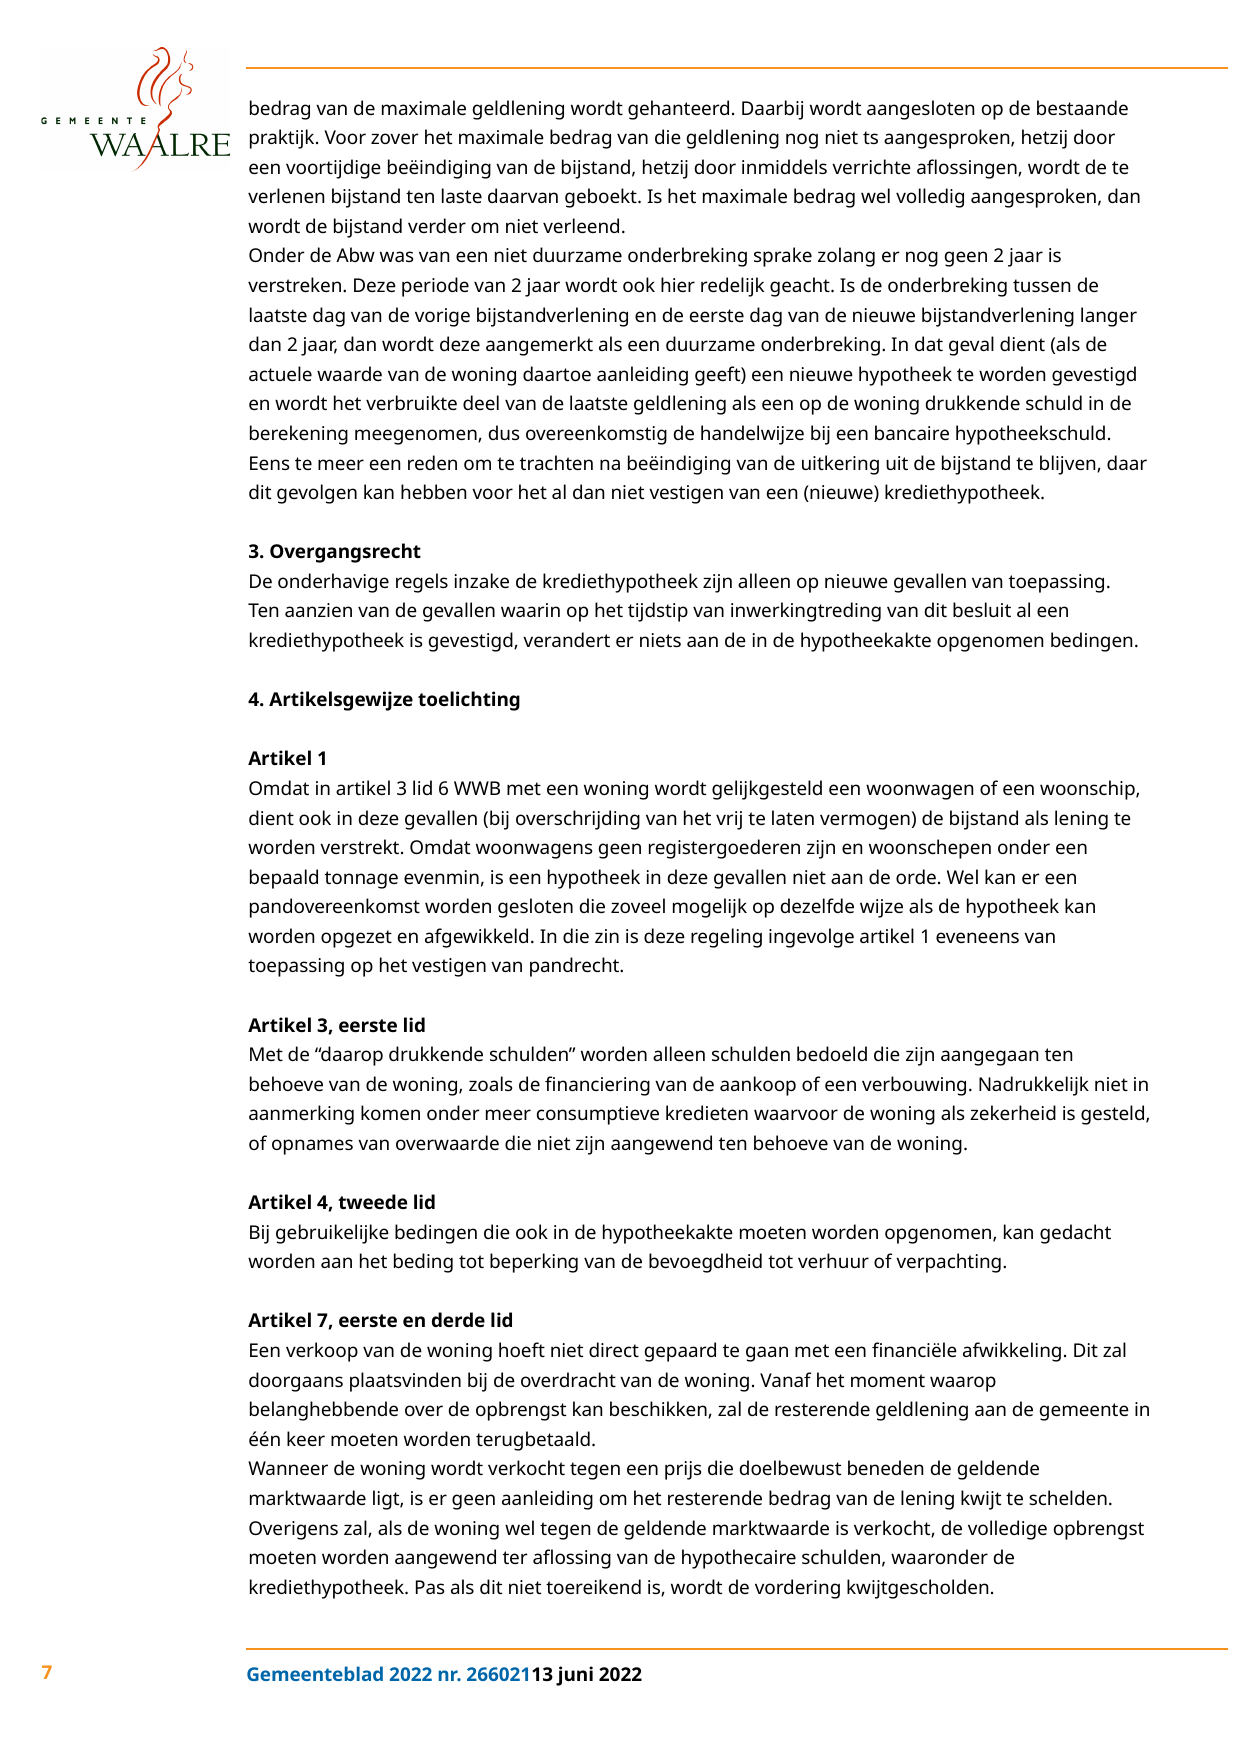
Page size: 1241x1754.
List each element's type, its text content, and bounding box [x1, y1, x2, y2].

text De onderhavige regels inzake de krediethypotheek zijn alleen op nieuwe gevallen van toepassing. [248, 568, 1152, 594]
text 3. Overgangsrecht [248, 538, 1152, 564]
text Wanneer de woning wordt verkocht tegen een prijs die doelbewust beneden de geldende marktwaarde ligt, is er geen aanleiding om het resterende bedrag van de lening kwijt te schelden. [248, 1456, 1152, 1511]
text Onder de Abw was van een niet duurzame onderbreking sprake zolang er nog geen 2 jaar is verstreken. Deze periode van 2 jaar wordt ook hier redelijk geacht. Is de onderbreking tussen de laatste dag van de vorige bijstandverlening en de eerste dag van de nieuwe bijstandverlening langer dan 2 jaar, dan wordt deze aangemerkt als een duurzame onderbreking. In dat geval dient (als de actuele waarde van de woning daartoe aanleiding geeft) een nieuwe hypotheek te worden gevestigd en wordt het verbruikte deel van de laatste geldlening als een op de woning drukkende schuld in de berekening meegenomen, dus overeenkomstig de handelwijze bij een bancaire hypotheekschuld. Eens te meer een reden om te trachten na beëindiging van de uitkering uit de bijstand te blijven, daar dit gevolgen kan hebben voor het al dan niet vestigen van een (nieuwe) krediethypotheek. [248, 243, 1152, 505]
text Een verkoop van de woning hoeft niet direct gepaard te gaan met een financiële afwikkeling. Dit zal doorgaans plaatsvinden bij de overdracht van de woning. Vanaf het moment waarop belanghebbende over de opbrengst kan beschikken, zal de resterende geldlening aan de gemeente in één keer moeten worden terugbetaald. [248, 1337, 1152, 1452]
text Met de “daarop drukkende schulden” worden alleen schulden bedoeld die zijn aangegaan ten behoeve van de woning, zoals de financiering van de aankoop of een verbouwing. Nadrukkelijk niet in aanmerking komen onder meer consumptieve kredieten waarvoor de woning als zekerheid is gesteld, of opnames van overwaarde die niet zijn aangewend ten behoeve van de woning. [248, 1041, 1152, 1156]
text Overigens zal, als de woning wel tegen de geldende marktwaarde is verkocht, de volledige opbrengst moeten worden aangewend ter aflossing van de hypothecaire schulden, waaronder de krediethypotheek. Pas als dit niet toereikend is, wordt de vordering kwijtgescholden. [248, 1515, 1152, 1600]
text Ten aanzien van de gevallen waarin op het tijdstip van inwerkingtreding van dit besluit al een krediethypotheek is gevestigd, verandert er niets aan de in de hypotheekakte opgenomen bedingen. [248, 598, 1152, 653]
text Bij gebruikelijke bedingen die ook in de hypotheekakte moeten worden opgenomen, kan gedacht worden aan het beding tot beperking van de bevoegdheid tot verhuur of verpachting. [248, 1219, 1152, 1274]
text Omdat in artikel 3 lid 6 WWB met een woning wordt gelijkgesteld een woonwagen of een woonschip, dient ook in deze gevallen (bij overschrijding van het vrij te laten vermogen) de bijstand als lening te worden verstrekt. Omdat woonwagens geen registergoederen zijn en woonschepen onder een bepaald tonnage evenmin, is een hypotheek in deze gevallen niet aan de orde. Wel kan er een pandovereenkomst worden gesloten die zoveel mogelijk op dezelfde wijze als de hypotheek kan worden opgezet en afgewikkeld. In die zin is deze regeling ingevolge artikel 1 eveneens van toepassing op het vestigen van pandrecht. [248, 775, 1152, 978]
text bedrag van de maximale geldlening wordt gehanteerd. Daarbij wordt aangesloten op de bestaande praktijk. Voor zover het maximale bedrag van die geldlening nog niet ts aangesproken, hetzij door een voortijdige beëindiging van de bijstand, hetzij door inmiddels verrichte aflossingen, wordt de te verlenen bijstand ten laste daarvan geboekt. Is het maximale bedrag wel volledig aangesproken, dan wordt de bijstand verder om niet verleend. [248, 95, 1152, 239]
text Artikel 3, eerste lid [248, 1012, 1152, 1038]
text Artikel 7, eerste en derde lid [248, 1308, 1152, 1333]
text Artikel 1 [248, 746, 1152, 771]
picture [41, 47, 231, 172]
text 4. Artikelsgewijze toelichting [248, 686, 1152, 712]
text Artikel 4, tweede lid [248, 1189, 1152, 1215]
